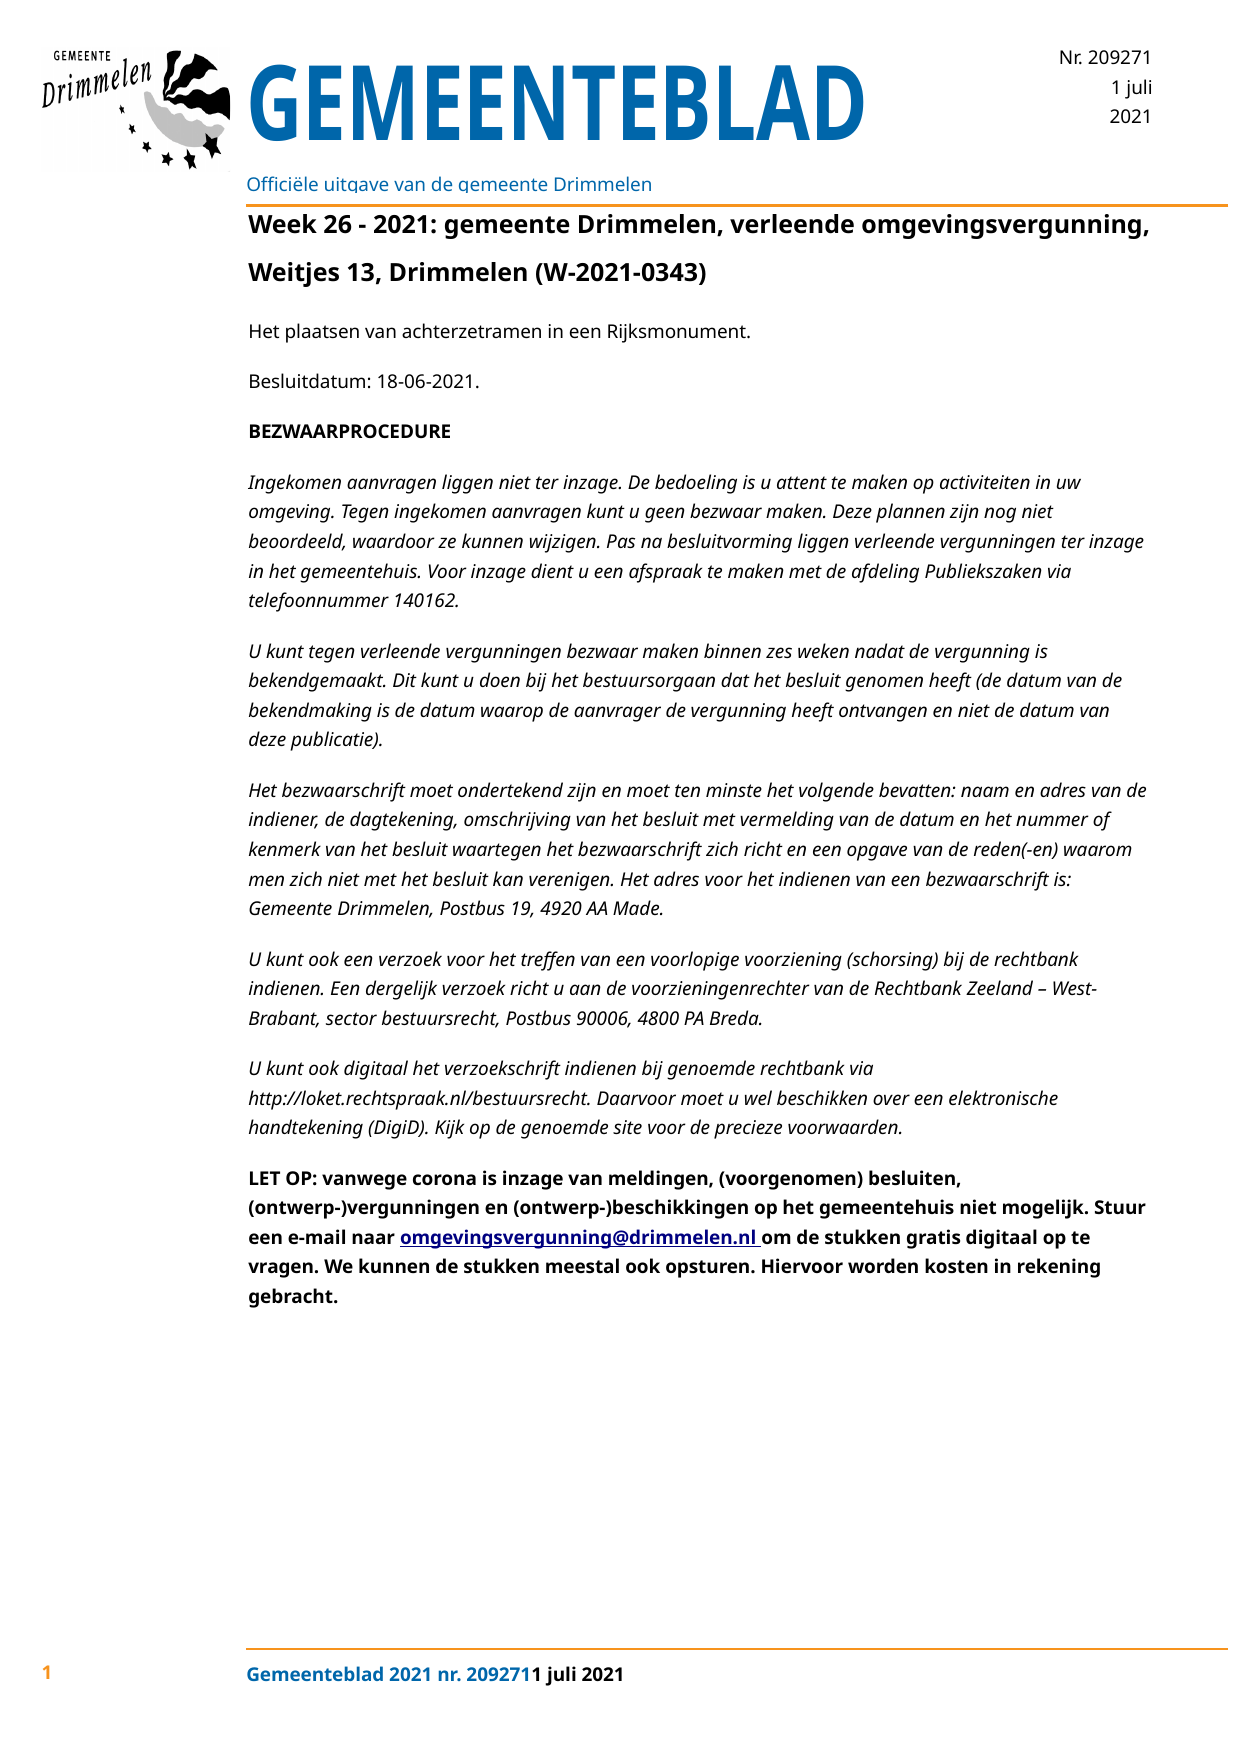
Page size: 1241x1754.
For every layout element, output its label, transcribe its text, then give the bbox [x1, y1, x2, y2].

text Het plaatsen van achterzetramen in een Rijksmonument. [248, 318, 1152, 344]
text Ingekomen aanvragen liggen niet ter inzage. De bedoeling is u attent te maken op activiteiten in uw omgeving. Tegen ingekomen aanvragen kunt u geen bezwaar maken. Deze plannen zijn nog niet beoordeeld, waardoor ze kunnen wijzigen. Pas na besluitvorming liggen verleende vergunningen ter inzage in het gemeentehuis. Voor inzage dient u een afspraak te maken met de afdeling Publiekszaken via telefoonnummer 140162. [248, 469, 1152, 613]
text Besluitdatum: 18-06-2021. [248, 368, 1152, 394]
text U kunt ook digitaal het verzoekschrift indienen bij genoemde rechtbank via http://loket.rechtspraak.nl/bestuursrecht. Daarvoor moet u wel beschikken over een elektronische handtekening (DigiD). Kijk op de genoemde site voor de precieze voorwaarden. [248, 1055, 1152, 1140]
text U kunt tegen verleende vergunningen bezwaar maken binnen zes weken nadat de vergunning is bekendgemaakt. Dit kunt u doen bij het bestuursorgaan dat het besluit genomen heeft (de datum van de bekendmaking is de datum waarop de aanvrager de vergunning heeft ontvangen en niet de datum van deze publicatie). [248, 638, 1152, 752]
text Week 26 - 2021: gemeente Drimmelen, verleende omgevingsvergunning, Weitjes 13, Drimmelen (W-2021-0343) [248, 207, 1152, 288]
text U kunt ook een verzoek voor het treffen van een voorlopige voorziening (schorsing) bij de rechtbank indienen. Een dergelijk verzoek richt u aan de voorzieningenrechter van de Rechtbank Zeeland – West-Brabant, sector bestuursrecht, Postbus 90006, 4800 PA Breda. [248, 946, 1152, 1031]
picture [41, 47, 231, 172]
text BEZWAARPROCEDURE [248, 419, 1152, 444]
text LET OP: vanwege corona is inzage van meldingen, (voorgenomen) besluiten, (ontwerp-)vergunningen en (ontwerp-)beschikkingen op het gemeentehuis niet mogelijk. Stuur een e-mail naar omgevingsvergunning@drimmelen.nl om de stukken gratis digitaal op te vragen. We kunnen de stukken meestal ook opsturen. Hiervoor worden kosten in rekening gebracht. [248, 1165, 1152, 1309]
text Het bezwaarschrift moet ondertekend zijn en moet ten minste het volgende bevatten: naam en adres van de indiener, de dagtekening, omschrijving van het besluit met vermelding van de datum en het nummer of kenmerk van het besluit waartegen het bezwaarschrift zich richt en een opgave van de reden(-en) waarom men zich niet met het besluit kan verenigen. Het adres voor het indienen van een bezwaarschrift is: Gemeente Drimmelen, Postbus 19, 4920 AA Made. [248, 777, 1152, 921]
